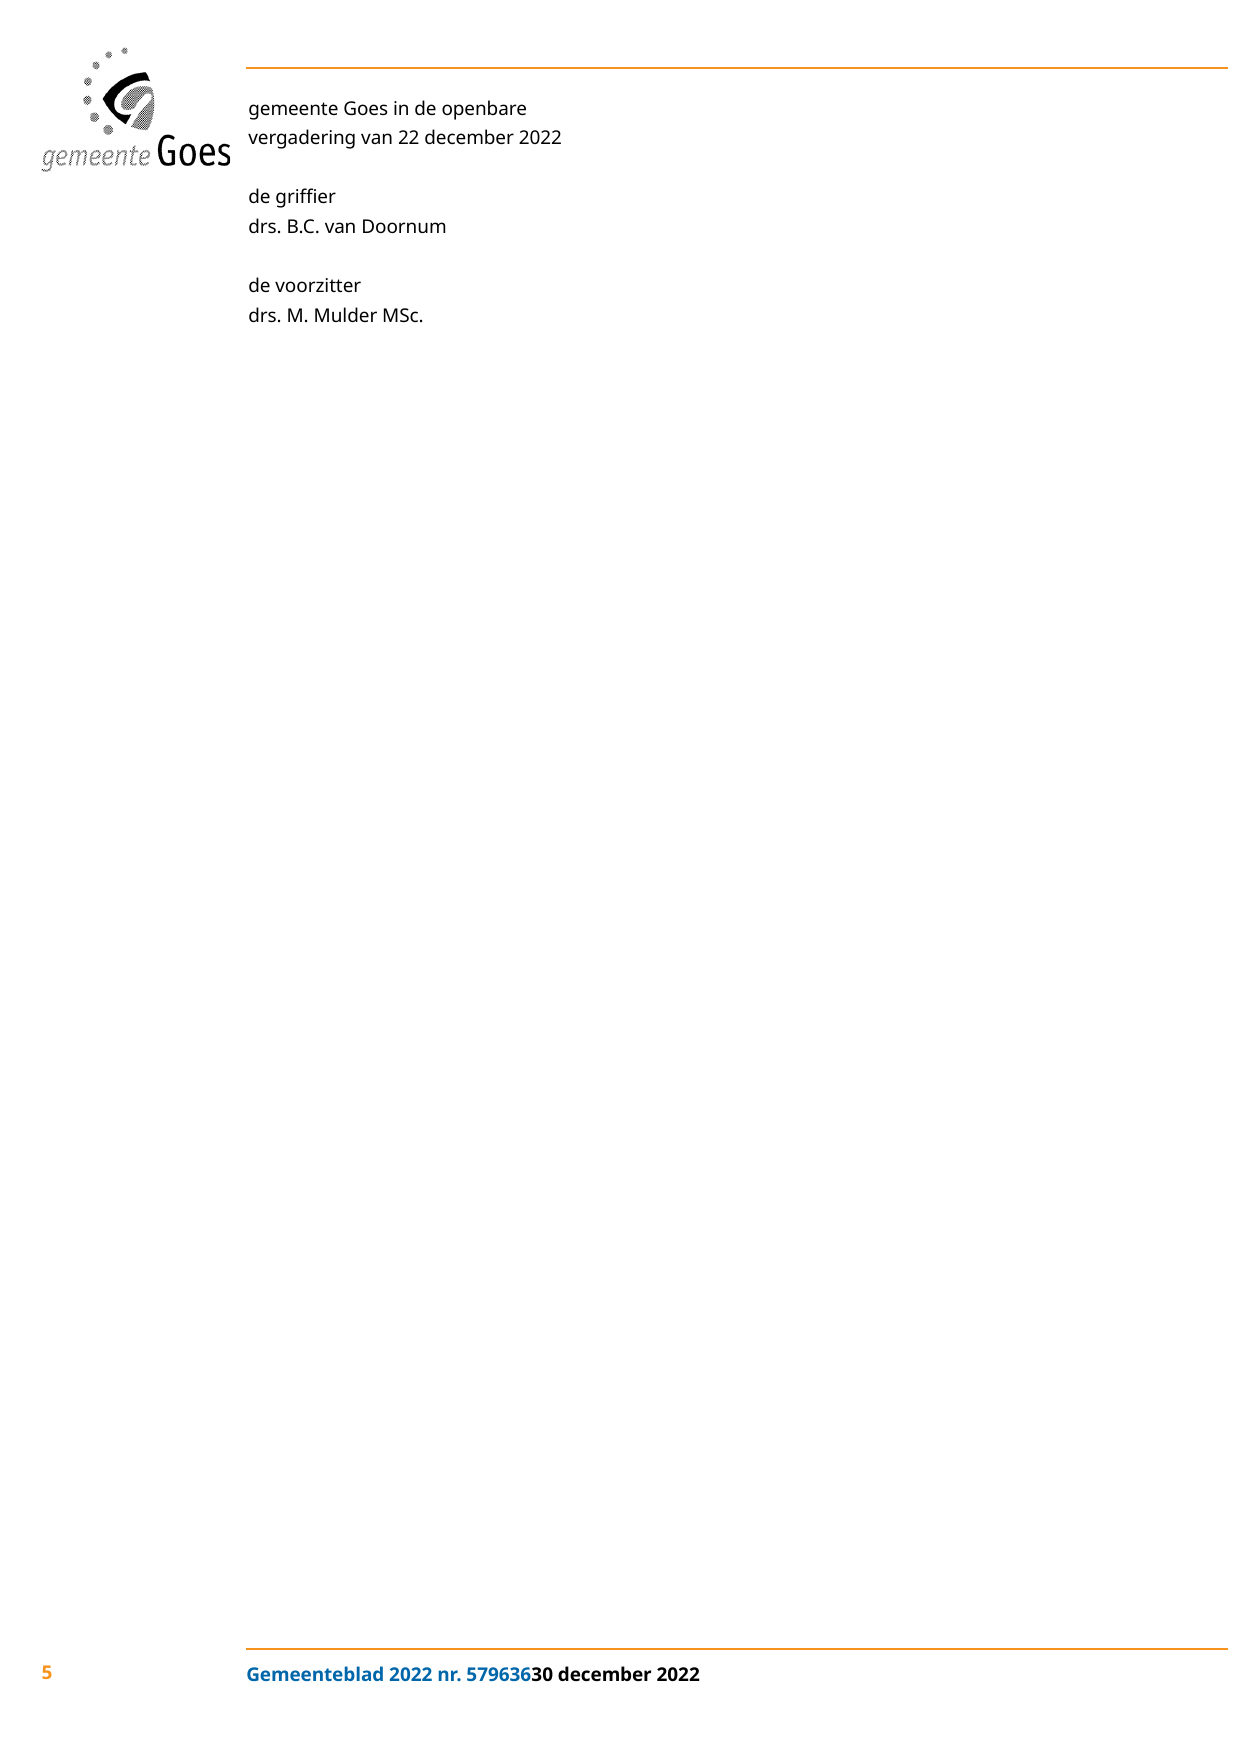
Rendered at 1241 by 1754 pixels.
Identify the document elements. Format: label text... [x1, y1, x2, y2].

text vergadering van 22 december 2022 [248, 124, 1152, 150]
text de griffier [248, 183, 1152, 209]
picture [41, 47, 231, 172]
text drs. M. Mulder MSc. [248, 302, 1152, 328]
text de voorzitter [248, 272, 1152, 298]
text drs. B.C. van Doornum [248, 213, 1152, 239]
text gemeente Goes in de openbare [248, 95, 1152, 121]
